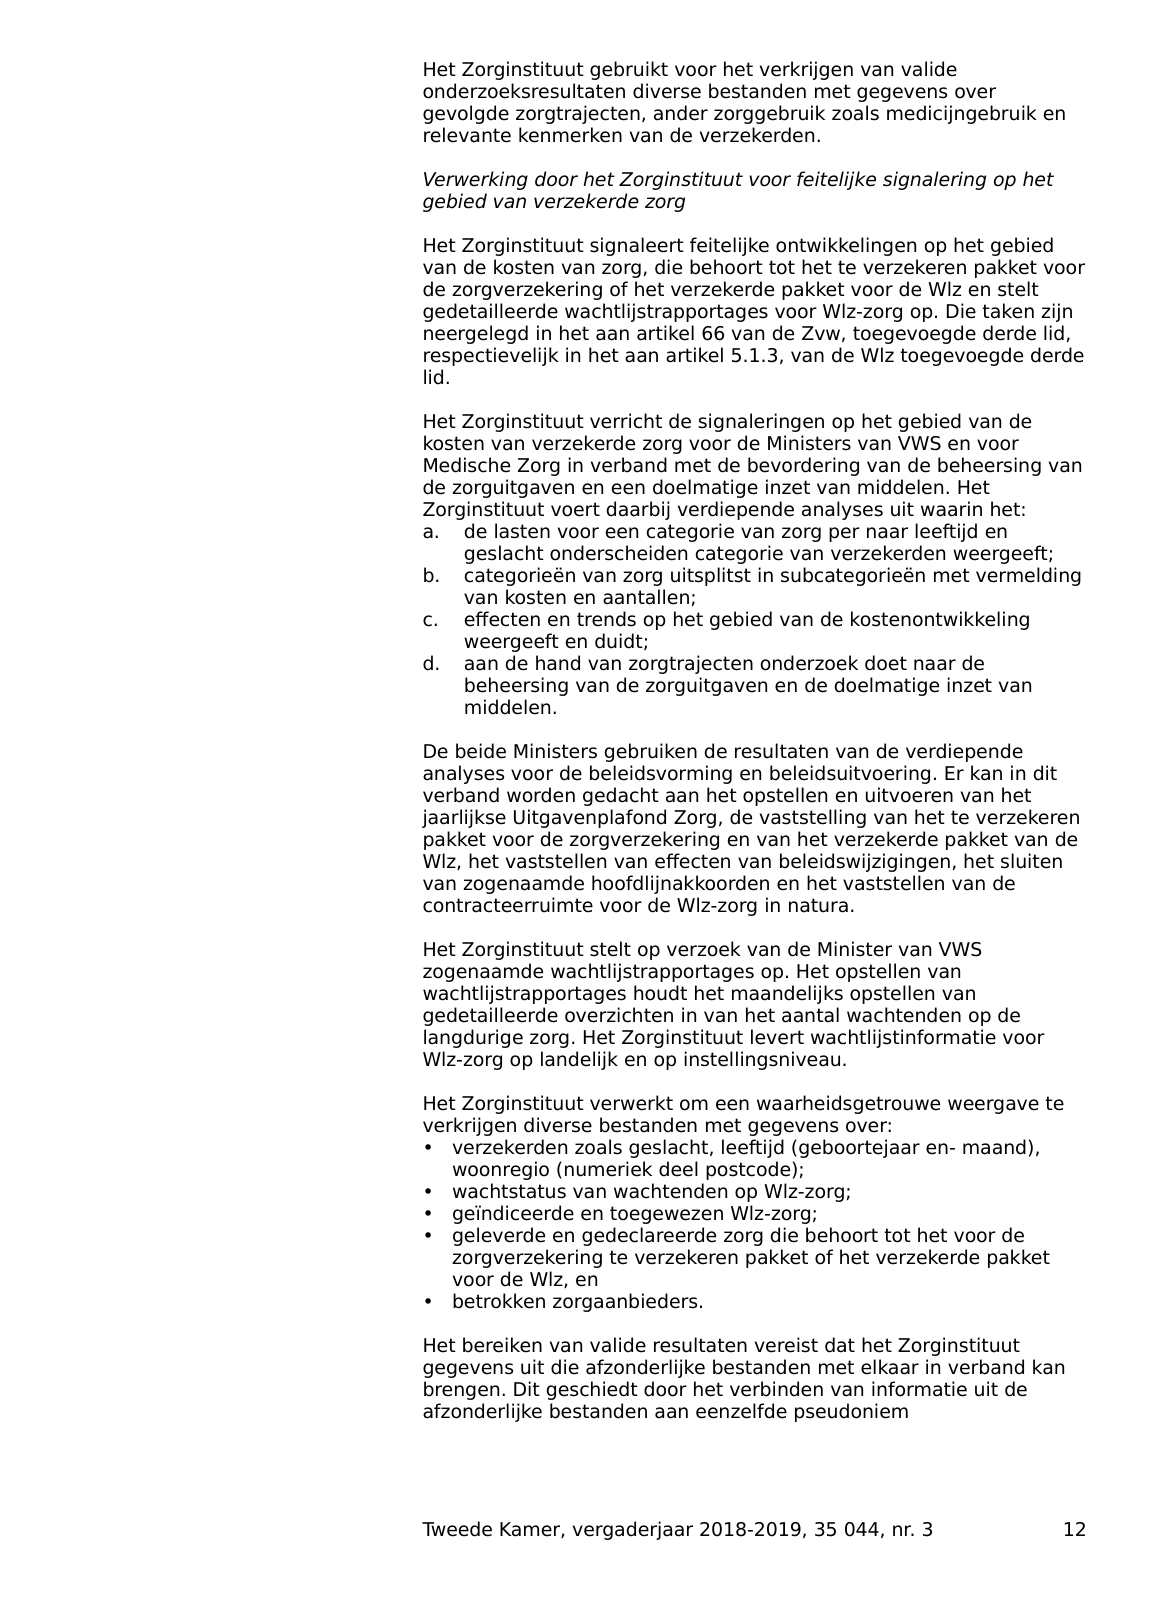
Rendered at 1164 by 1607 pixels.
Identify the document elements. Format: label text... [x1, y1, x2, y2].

text • betrokken zorgaanbieders. [422, 1291, 1087, 1313]
text Het Zorginstituut stelt op verzoek van de Minister van VWS zogenaamde wachtlijstrapportages op. Het opstellen van wachtlijstrapportages houdt het maandelijks opstellen van gedetailleerde overzichten in van het aantal wachtenden op de langdurige zorg. Het Zorginstituut levert wachtlijstinformatie voor Wlz-zorg op landelijk en op instellingsniveau. [422, 939, 1087, 1071]
text Het Zorginstituut verricht de signaleringen op het gebied van de kosten van verzekerde zorg voor de Ministers van VWS en voor Medische Zorg in verband met de bevordering van de beheersing van de zorguitgaven en een doelmatige inzet van middelen. Het Zorginstituut voert daarbij verdiepende analyses uit waarin het: [422, 411, 1087, 521]
text Het Zorginstituut gebruikt voor het verkrijgen van valide onderzoeksresultaten diverse bestanden met gegevens over gevolgde zorgtrajecten, ander zorggebruik zoals medicijngebruik en relevante kenmerken van de verzekerden. [422, 59, 1087, 147]
text a. de lasten voor een categorie van zorg per naar leeftijd en geslacht onderscheiden categorie van verzekerden weergeeft; [422, 521, 1087, 565]
text De beide Ministers gebruiken de resultaten van de verdiepende analyses voor de beleidsvorming en beleidsuitvoering. Er kan in dit verband worden gedacht aan het opstellen en uitvoeren van het jaarlijkse Uitgavenplafond Zorg, de vaststelling van het te verzekeren pakket voor de zorgverzekering en van het verzekerde pakket van de Wlz, het vaststellen van effecten van beleidswijzigingen, het sluiten van zogenaamde hoofdlijnakkoorden en het vaststellen van de contracteerruimte voor de Wlz-zorg in natura. [422, 741, 1087, 917]
text • geïndiceerde en toegewezen Wlz-zorg; [422, 1203, 1087, 1225]
text • geleverde en gedeclareerde zorg die behoort tot het voor de zorgverzekering te verzekeren pakket of het verzekerde pakket voor de Wlz, en [422, 1225, 1087, 1291]
subtitle Verwerking door het Zorginstituut voor feitelijke signalering op het gebied van verzekerde zorg [422, 169, 1087, 213]
text Het Zorginstituut verwerkt om een waarheidsgetrouwe weergave te verkrijgen diverse bestanden met gegevens over: [422, 1093, 1087, 1137]
text b. categorieën van zorg uitsplitst in subcategorieën met vermelding van kosten en aantallen; [422, 565, 1087, 609]
text Het bereiken van valide resultaten vereist dat het Zorginstituut gegevens uit die afzonderlijke bestanden met elkaar in verband kan brengen. Dit geschiedt door het verbinden van informatie uit de afzonderlijke bestanden aan eenzelfde pseudoniem [422, 1335, 1087, 1423]
text • wachtstatus van wachtenden op Wlz-zorg; [422, 1181, 1087, 1203]
text d. aan de hand van zorgtrajecten onderzoek doet naar de beheersing van de zorguitgaven en de doelmatige inzet van middelen. [422, 653, 1087, 719]
text Het Zorginstituut signaleert feitelijke ontwikkelingen op het gebied van de kosten van zorg, die behoort tot het te verzekeren pakket voor de zorgverzekering of het verzekerde pakket voor de Wlz en stelt gedetailleerde wachtlijstrapportages voor Wlz-zorg op. Die taken zijn neergelegd in het aan artikel 66 van de Zvw, toegevoegde derde lid, respectievelijk in het aan artikel 5.1.3, van de Wlz toegevoegde derde lid. [422, 235, 1087, 389]
text c. effecten en trends op het gebied van de kostenontwikkeling weergeeft en duidt; [422, 609, 1087, 653]
text • verzekerden zoals geslacht, leeftijd (geboortejaar en- maand), woonregio (numeriek deel postcode); [422, 1137, 1087, 1181]
